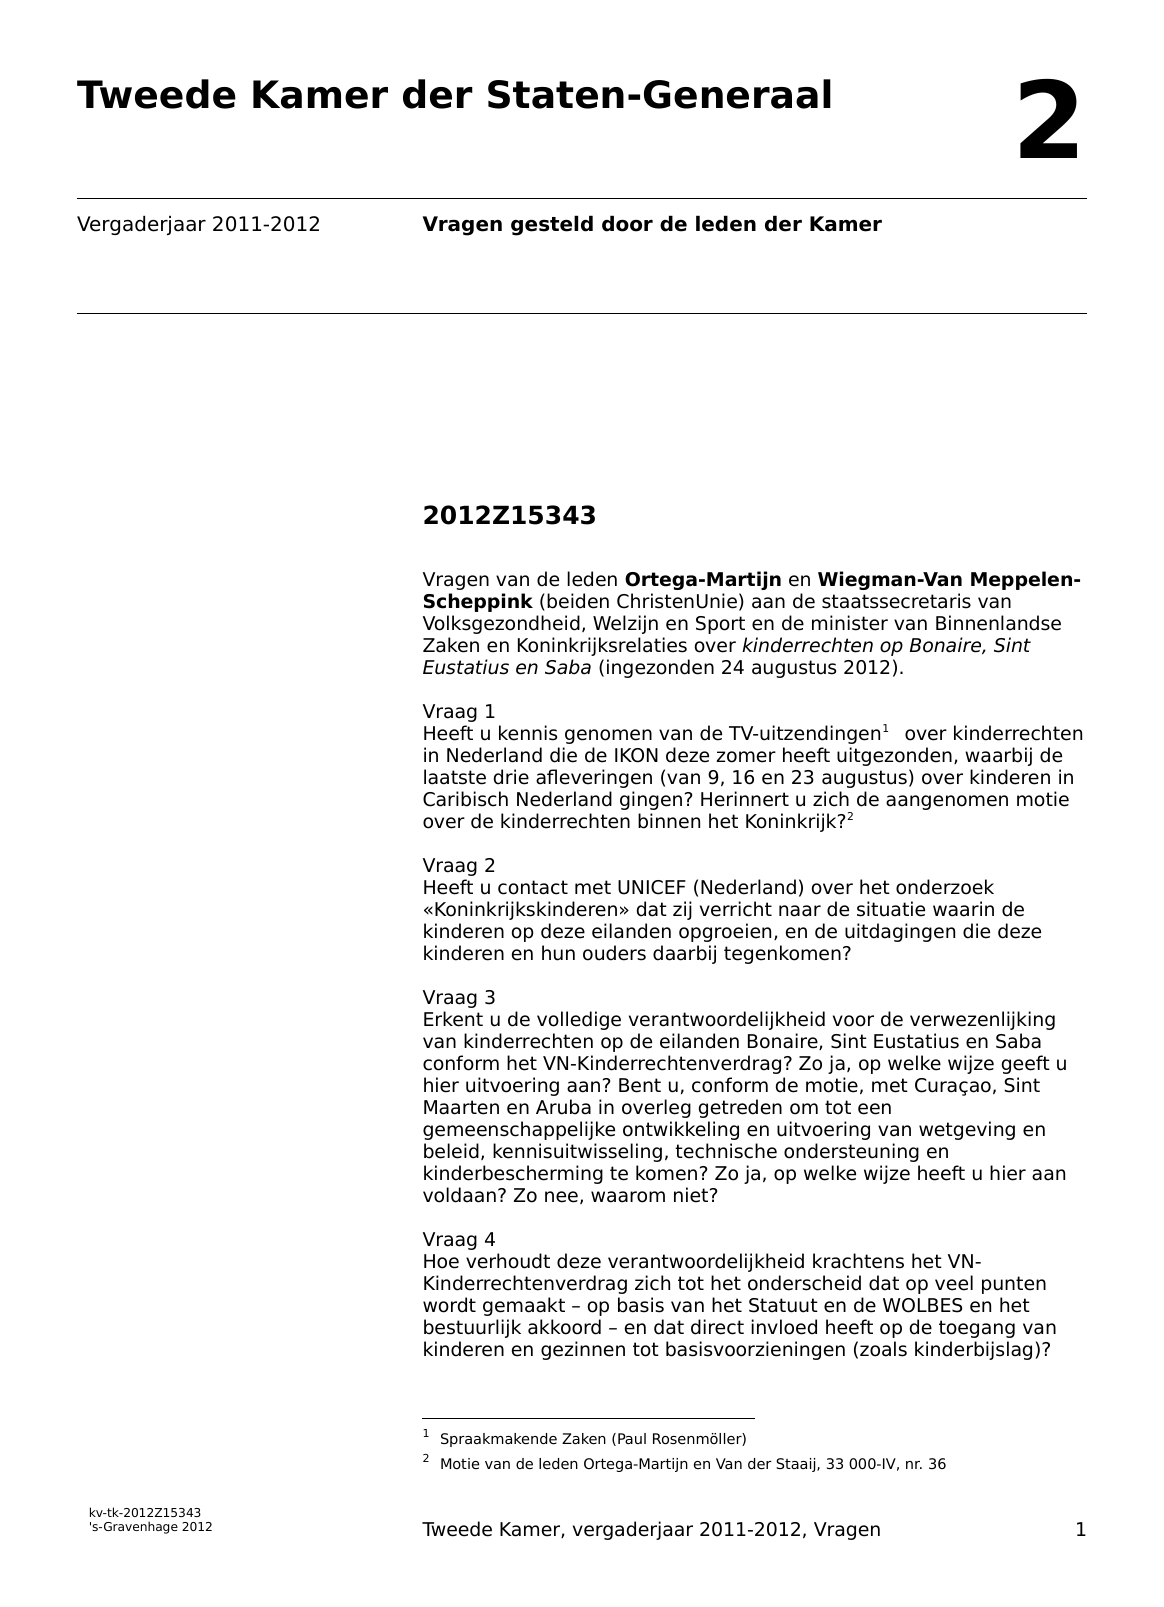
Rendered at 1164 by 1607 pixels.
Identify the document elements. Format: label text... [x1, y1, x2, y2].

text Heeft u contact met UNICEF (Nederland) over het onderzoek «Koninkrijkskinderen» dat zij verricht naar de situatie waarin de kinderen op deze eilanden opgroeien, en de uitdagingen die deze kinderen en hun ouders daarbij tegenkomen? [422, 877, 1087, 965]
table_cell Vergaderjaar 2011-2012 [77, 199, 422, 313]
text 2012Z15343 [422, 501, 1087, 531]
text Heeft u kennis genomen van de TV-uitzendingen over kinderrechten in Nederland die de IKON deze zomer heeft uitgezonden, waarbij de laatste drie afleveringen (van 9, 16 en 23 augustus) over kinderen in Caribisch Nederland gingen? Herinnert u zich de aangenomen motie over de kinderrechten binnen het Koninkrijk? [422, 723, 1087, 833]
text Spraakmakende Zaken (Paul Rosenmöller) [422, 1427, 1087, 1449]
text 's-Gravenhage 2012 [88, 1520, 323, 1534]
text Motie van de leden Ortega-Martijn en Van der Staaij, 33 000-IV, nr. 36 [422, 1452, 1087, 1474]
table_header 2 [886, 59, 1087, 198]
text Vraag 3 [422, 987, 1087, 1009]
text Vraag 1 [422, 701, 1087, 723]
table_header Tweede Kamer der Staten-Generaal [77, 59, 886, 198]
text Vraag 2 [422, 855, 1087, 877]
table_cell Vragen gesteld door de leden der Kamer [422, 199, 1087, 313]
text Vraag 4 [422, 1229, 1087, 1251]
text Vragen van de leden Ortega-Martijn en Wiegman-Van Meppelen-Scheppink (beiden ChristenUnie) aan de staatssecretaris van Volksgezondheid, Welzijn en Sport en de minister van Binnenlandse Zaken en Koninkrijksrelaties over kinderrechten op Bonaire, Sint Eustatius en Saba (ingezonden 24 augustus 2012). [422, 569, 1087, 679]
text Hoe verhoudt deze verantwoordelijkheid krachtens het VN-Kinderrechtenverdrag zich tot het onderscheid dat op veel punten wordt gemaakt – op basis van het Statuut en de WOLBES en het bestuurlijk akkoord – en dat direct invloed heeft op de toegang van kinderen en gezinnen tot basisvoorzieningen (zoals kinderbijslag)? [422, 1251, 1087, 1361]
text Erkent u de volledige verantwoordelijkheid voor de verwezenlijking van kinderrechten op de eilanden Bonaire, Sint Eustatius en Saba conform het VN-Kinderrechtenverdrag? Zo ja, op welke wijze geeft u hier uitvoering aan? Bent u, conform de motie, met Curaçao, Sint Maarten en Aruba in overleg getreden om tot een gemeenschappelijke ontwikkeling en uitvoering van wetgeving en beleid, kennisuitwisseling, technische ondersteuning en kinderbescherming te komen? Zo ja, op welke wijze heeft u hier aan voldaan? Zo nee, waarom niet? [422, 1009, 1087, 1207]
text kv-tk-2012Z15343 [88, 1506, 323, 1520]
